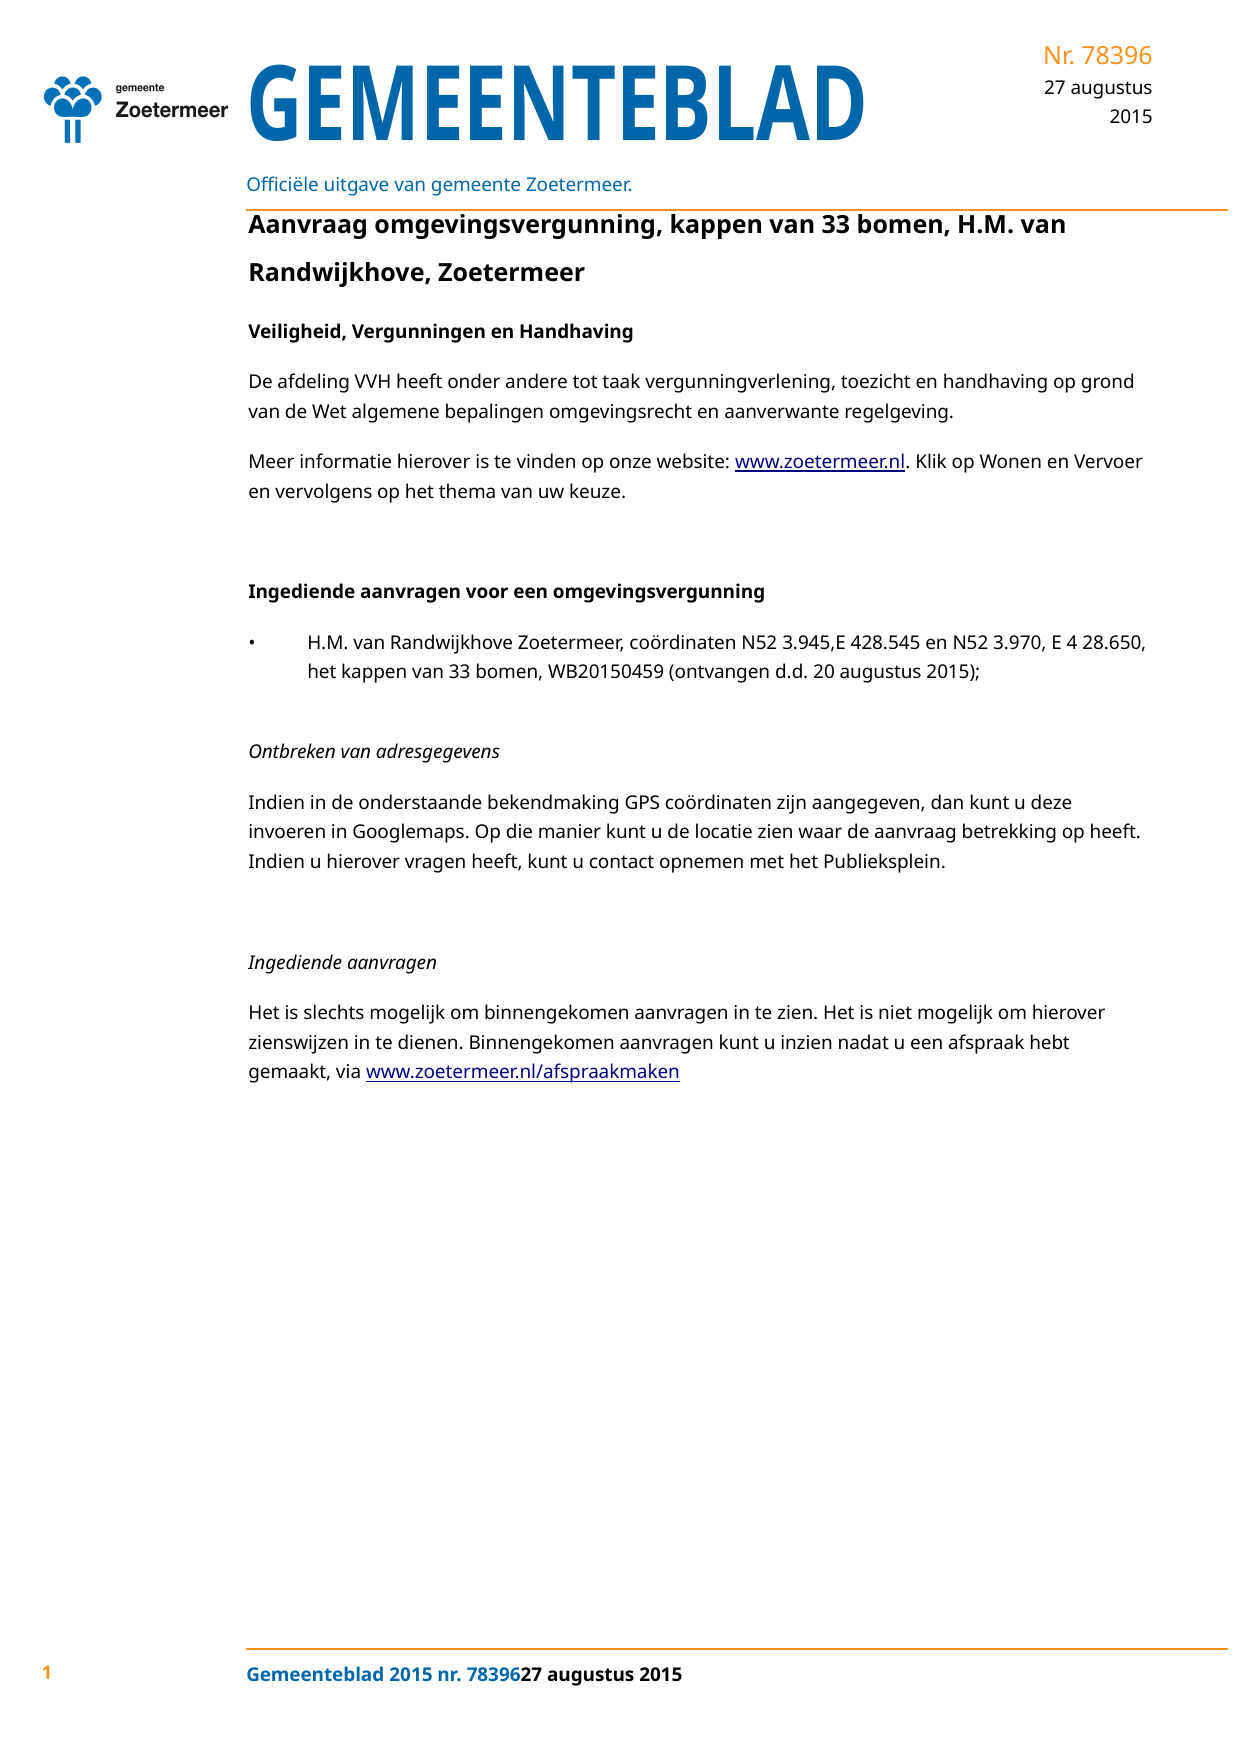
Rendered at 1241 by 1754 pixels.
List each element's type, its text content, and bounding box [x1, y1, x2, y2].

text Ontbreken van adresgegevens [248, 739, 1152, 764]
text Het is slechts mogelijk om binnengekomen aanvragen in te zien. Het is niet mogelijk om hierover zienswijzen in te dienen. Binnengekomen aanvragen kunt u inzien nadat u een afspraak hebt gemaakt, via www.zoetermeer.nl/afspraakmaken [248, 999, 1152, 1084]
text Meer informatie hierover is te vinden op onze website: www.zoetermeer.nl. Klik op Wonen en Vervoer en vervolgens op het thema van uw keuze. [248, 448, 1152, 504]
list H.M. van Randwijkhove Zoetermeer, coördinaten N52 3.945,E 428.545 en N52 3.970, E 4 28.650, het kappen van 33 bomen, WB20150459 (ontvangen d.d. 20 augustus 2015); [248, 629, 1152, 684]
text Indien in de onderstaande bekendmaking GPS coördinaten zijn aangegeven, dan kunt u deze invoeren in Googlemaps. Op die manier kunt u de locatie zien waar de aanvraag betrekking op heeft. Indien u hierover vragen heeft, kunt u contact opnemen met het Publieksplein. [248, 789, 1152, 874]
text Veiligheid, Vergunningen en Handhaving [248, 318, 1152, 344]
text Ingediende aanvragen voor een omgevingsvergunning [248, 579, 1152, 604]
picture [41, 47, 231, 172]
text De afdeling VVH heeft onder andere tot taak vergunningverlening, toezicht en handhaving op grond van de Wet algemene bepalingen omgevingsrecht en aanverwante regelgeving. [248, 368, 1152, 424]
text Aanvraag omgevingsvergunning, kappen van 33 bomen, H.M. van Randwijkhove, Zoetermeer [248, 211, 1152, 288]
text Ingediende aanvragen [248, 949, 1152, 975]
